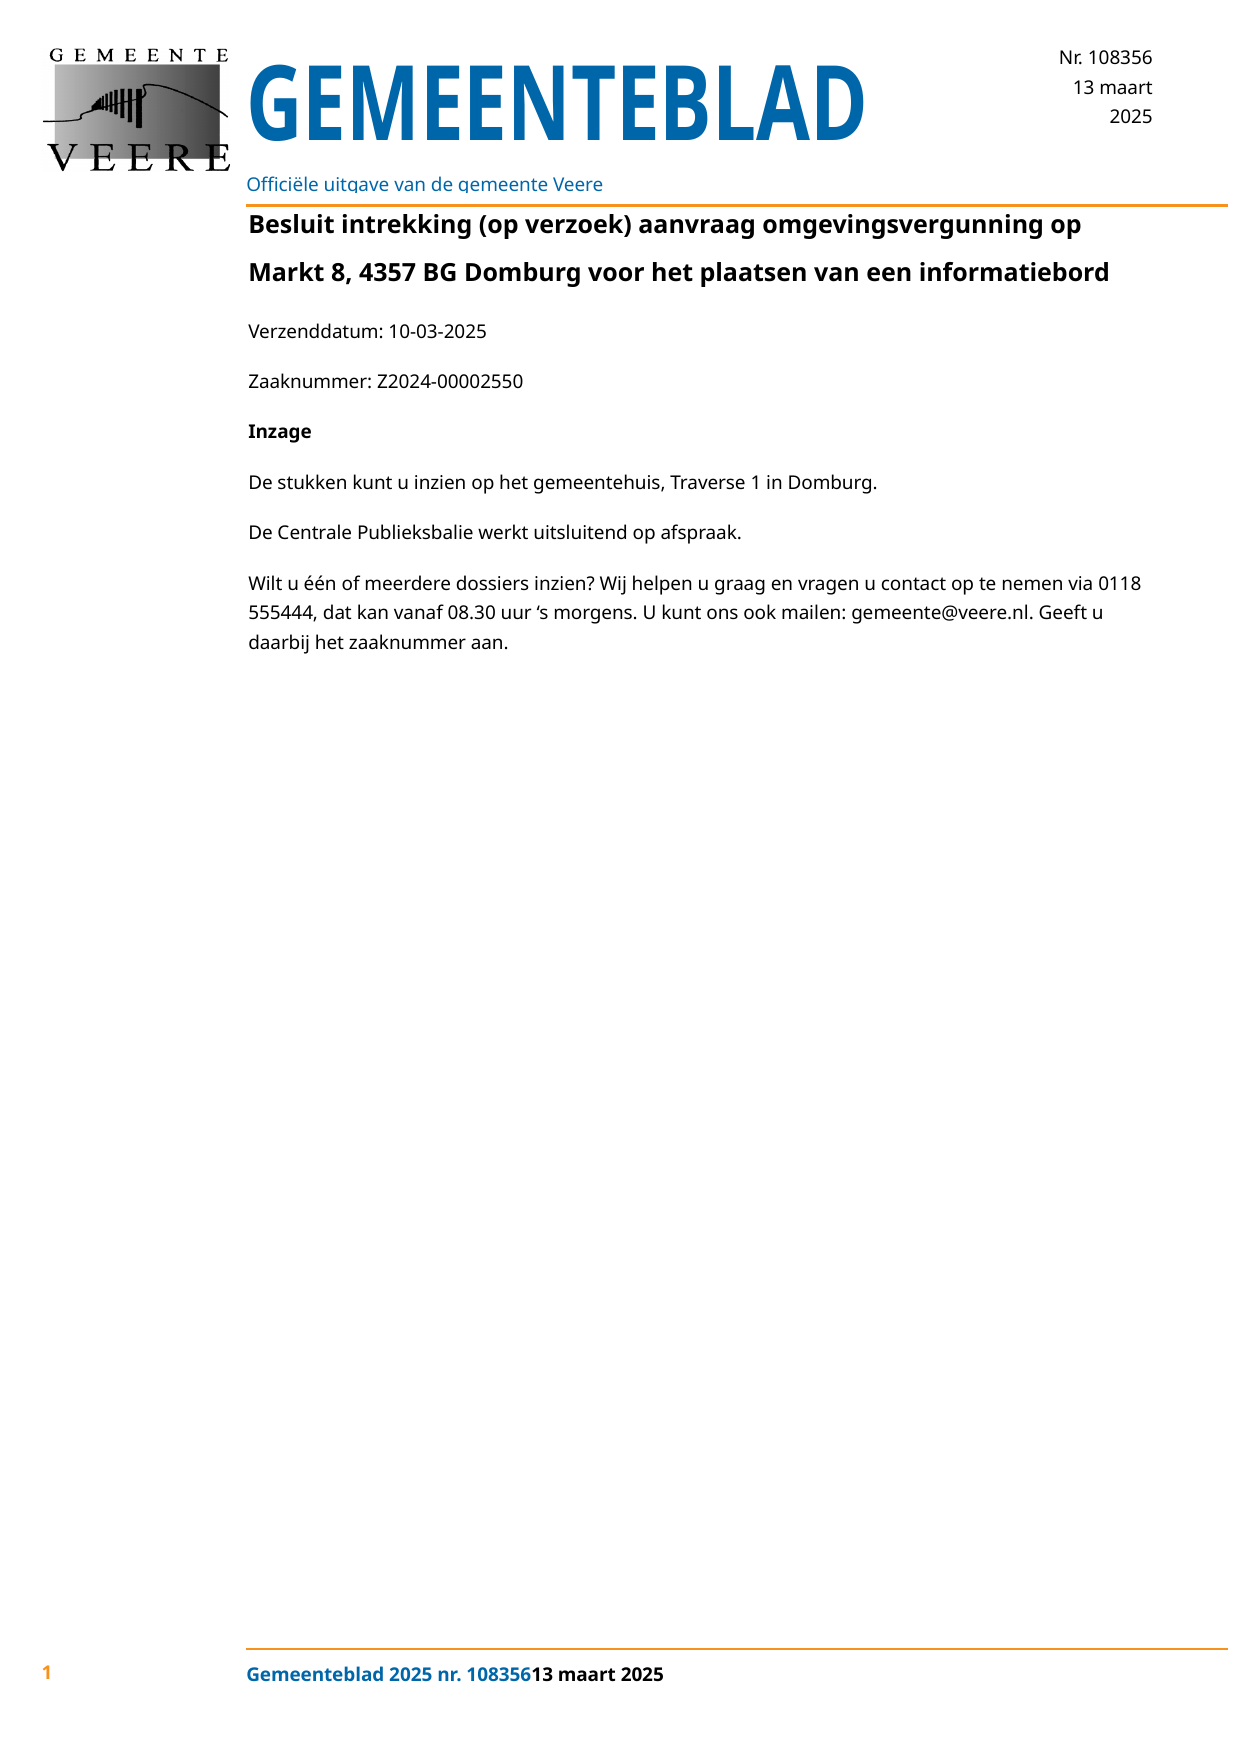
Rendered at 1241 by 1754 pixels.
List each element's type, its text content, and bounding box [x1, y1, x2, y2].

text Wilt u één of meerdere dossiers inzien? Wij helpen u graag en vragen u contact op te nemen via 0118 555444, dat kan vanaf 08.30 uur ‘s morgens. U kunt ons ook mailen: gemeente@veere.nl. Geeft u daarbij het zaaknummer aan. [248, 570, 1152, 655]
text Besluit intrekking (op verzoek) aanvraag omgevingsvergunning op Markt 8, 4357 BG Domburg voor het plaatsen van een informatiebord [248, 207, 1152, 288]
text Inzage [248, 419, 1152, 444]
picture [41, 47, 231, 172]
text Zaaknummer: Z2024-00002550 [248, 368, 1152, 394]
text De stukken kunt u inzien op het gemeentehuis, Traverse 1 in Domburg. [248, 469, 1152, 495]
text De Centrale Publieksbalie werkt uitsluitend op afspraak. [248, 519, 1152, 545]
text Verzenddatum: 10-03-2025 [248, 318, 1152, 344]
